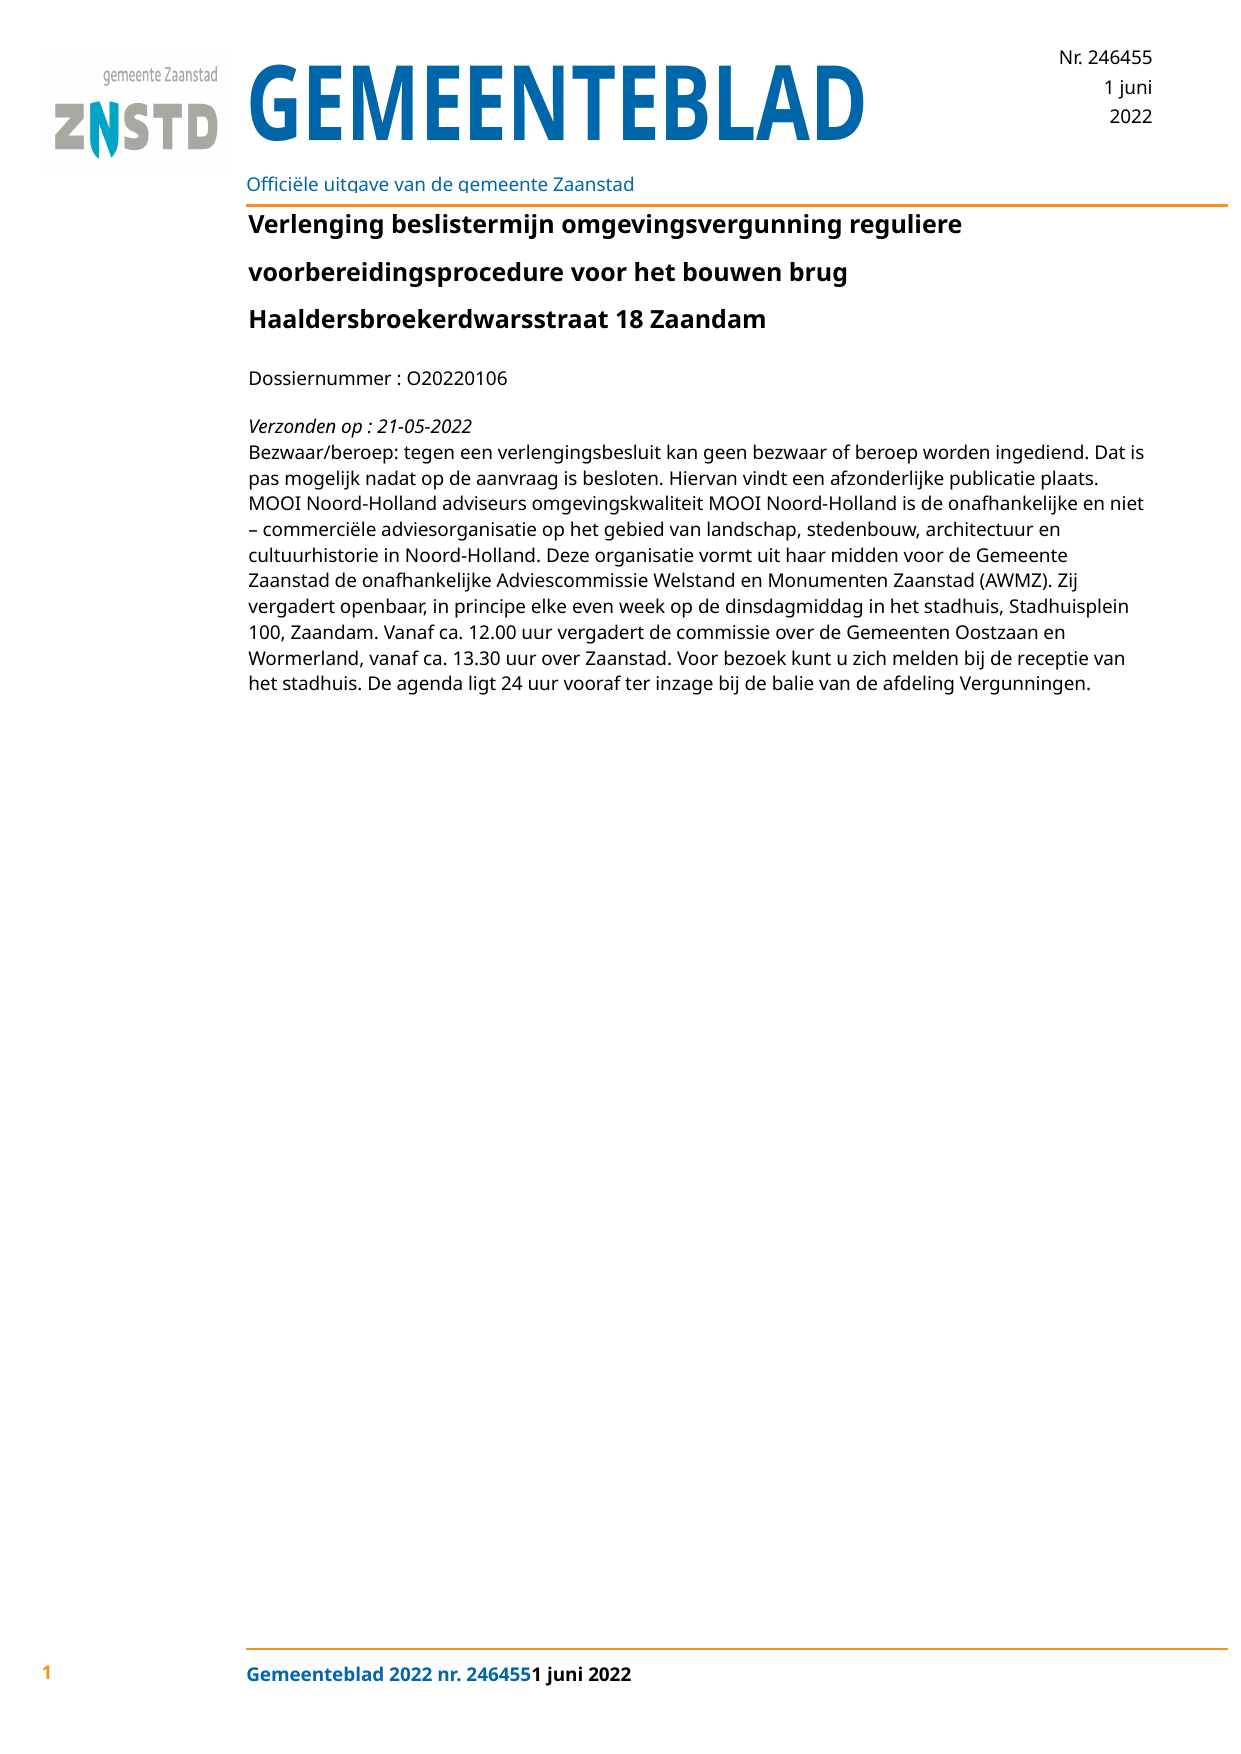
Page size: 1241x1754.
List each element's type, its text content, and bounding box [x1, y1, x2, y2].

text Verzonden op : 21-05-2022 [248, 413, 1152, 439]
text Verlenging beslistermijn omgevingsvergunning reguliere voorbereidingsprocedure voor het bouwen brug Haaldersbroekerdwarsstraat 18 Zaandam [248, 207, 1152, 336]
text Bezwaar/beroep: tegen een verlengingsbesluit kan geen bezwaar of beroep worden ingediend. Dat is pas mogelijk nadat op de aanvraag is besloten. Hiervan vindt een afzonderlijke publicatie plaats. MOOI Noord-Holland adviseurs omgevingskwaliteit MOOI Noord-Holland is de onafhankelijke en niet – commerciële adviesorganisatie op het gebied van landschap, stedenbouw, architectuur en cultuurhistorie in Noord-Holland. Deze organisatie vormt uit haar midden voor de Gemeente Zaanstad de onafhankelijke Adviescommissie Welstand en Monumenten Zaanstad (AWMZ). Zij vergadert openbaar, in principe elke even week op de dinsdagmiddag in het stadhuis, Stadhuisplein 100, Zaandam. Vanaf ca. 12.00 uur vergadert de commissie over de Gemeenten Oostzaan en Wormerland, vanaf ca. 13.30 uur over Zaanstad. Voor bezoek kunt u zich melden bij de receptie van het stadhuis. De agenda ligt 24 uur vooraf ter inzage bij de balie van de afdeling Vergunningen. [248, 439, 1152, 696]
text Dossiernummer : O20220106 [248, 366, 1152, 391]
picture [41, 47, 231, 172]
